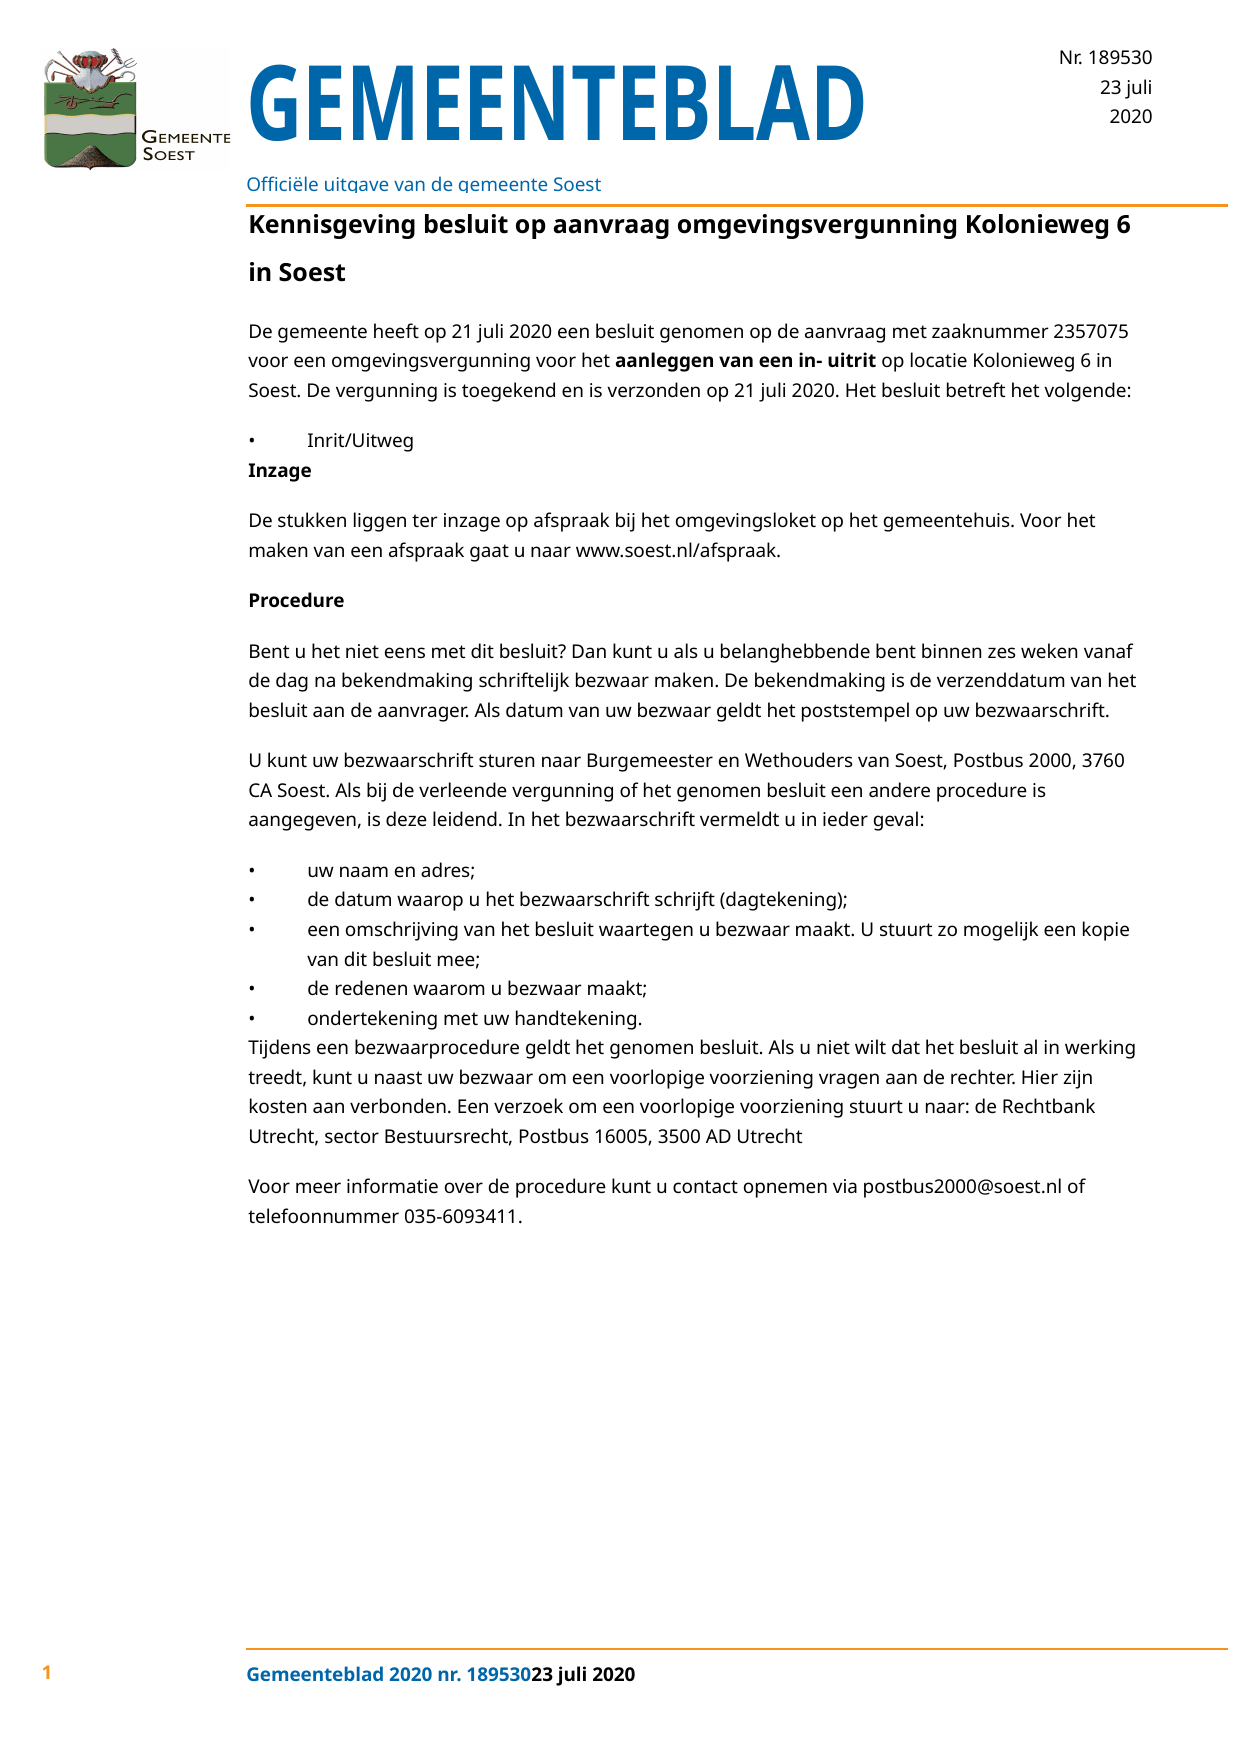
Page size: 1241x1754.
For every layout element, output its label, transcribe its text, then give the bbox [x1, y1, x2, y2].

list Inrit/Uitweg [248, 427, 1152, 453]
list ondertekening met uw handtekening. [248, 1005, 1152, 1031]
list uw naam en adres; [248, 857, 1152, 883]
text Voor meer informatie over de procedure kunt u contact opnemen via postbus2000@soest.nl of telefoonnummer 035-6093411. [248, 1174, 1152, 1229]
text Bent u het niet eens met dit besluit? Dan kunt u als u belanghebbende bent binnen zes weken vanaf de dag na bekendmaking schriftelijk bezwaar maken. De bekendmaking is de verzenddatum van het besluit aan de aanvrager. Als datum van uw bezwaar geldt het poststempel op uw bezwaarschrift. [248, 638, 1152, 723]
text Procedure [248, 587, 1152, 613]
text De gemeente heeft op 21 juli 2020 een besluit genomen op de aanvraag met zaaknummer 2357075 voor een omgevingsvergunning voor het aanleggen van een in- uitrit op locatie Kolonieweg 6 in Soest. De vergunning is toegekend en is verzonden op 21 juli 2020. Het besluit betreft het volgende: [248, 318, 1152, 403]
text U kunt uw bezwaarschrift sturen naar Burgemeester en Wethouders van Soest, Postbus 2000, 3760 CA Soest. Als bij de verleende vergunning of het genomen besluit een andere procedure is aangegeven, is deze leidend. In het bezwaarschrift vermeldt u in ieder geval: [248, 747, 1152, 832]
text Tijdens een bezwaarprocedure geldt het genomen besluit. Als u niet wilt dat het besluit al in werking treedt, kunt u naast uw bezwaar om een voorlopige voorziening vragen aan de rechter. Hier zijn kosten aan verbonden. Een verzoek om een voorlopige voorziening stuurt u naar: de Rechtbank Utrecht, sector Bestuursrecht, Postbus 16005, 3500 AD Utrecht [248, 1034, 1152, 1149]
picture [41, 47, 231, 172]
list de datum waarop u het bezwaarschrift schrijft (dagtekening); [248, 887, 1152, 912]
text Inzage [248, 457, 1152, 483]
list een omschrijving van het besluit waartegen u bezwaar maakt. U stuurt zo mogelijk een kopie van dit besluit mee; [248, 916, 1152, 972]
text De stukken liggen ter inzage op afspraak bij het omgevingsloket op het gemeentehuis. Voor het maken van een afspraak gaat u naar www.soest.nl/afspraak. [248, 507, 1152, 563]
text Kennisgeving besluit op aanvraag omgevingsvergunning Kolonieweg 6 in Soest [248, 207, 1152, 288]
list de redenen waarom u bezwaar maakt; [248, 975, 1152, 1001]
